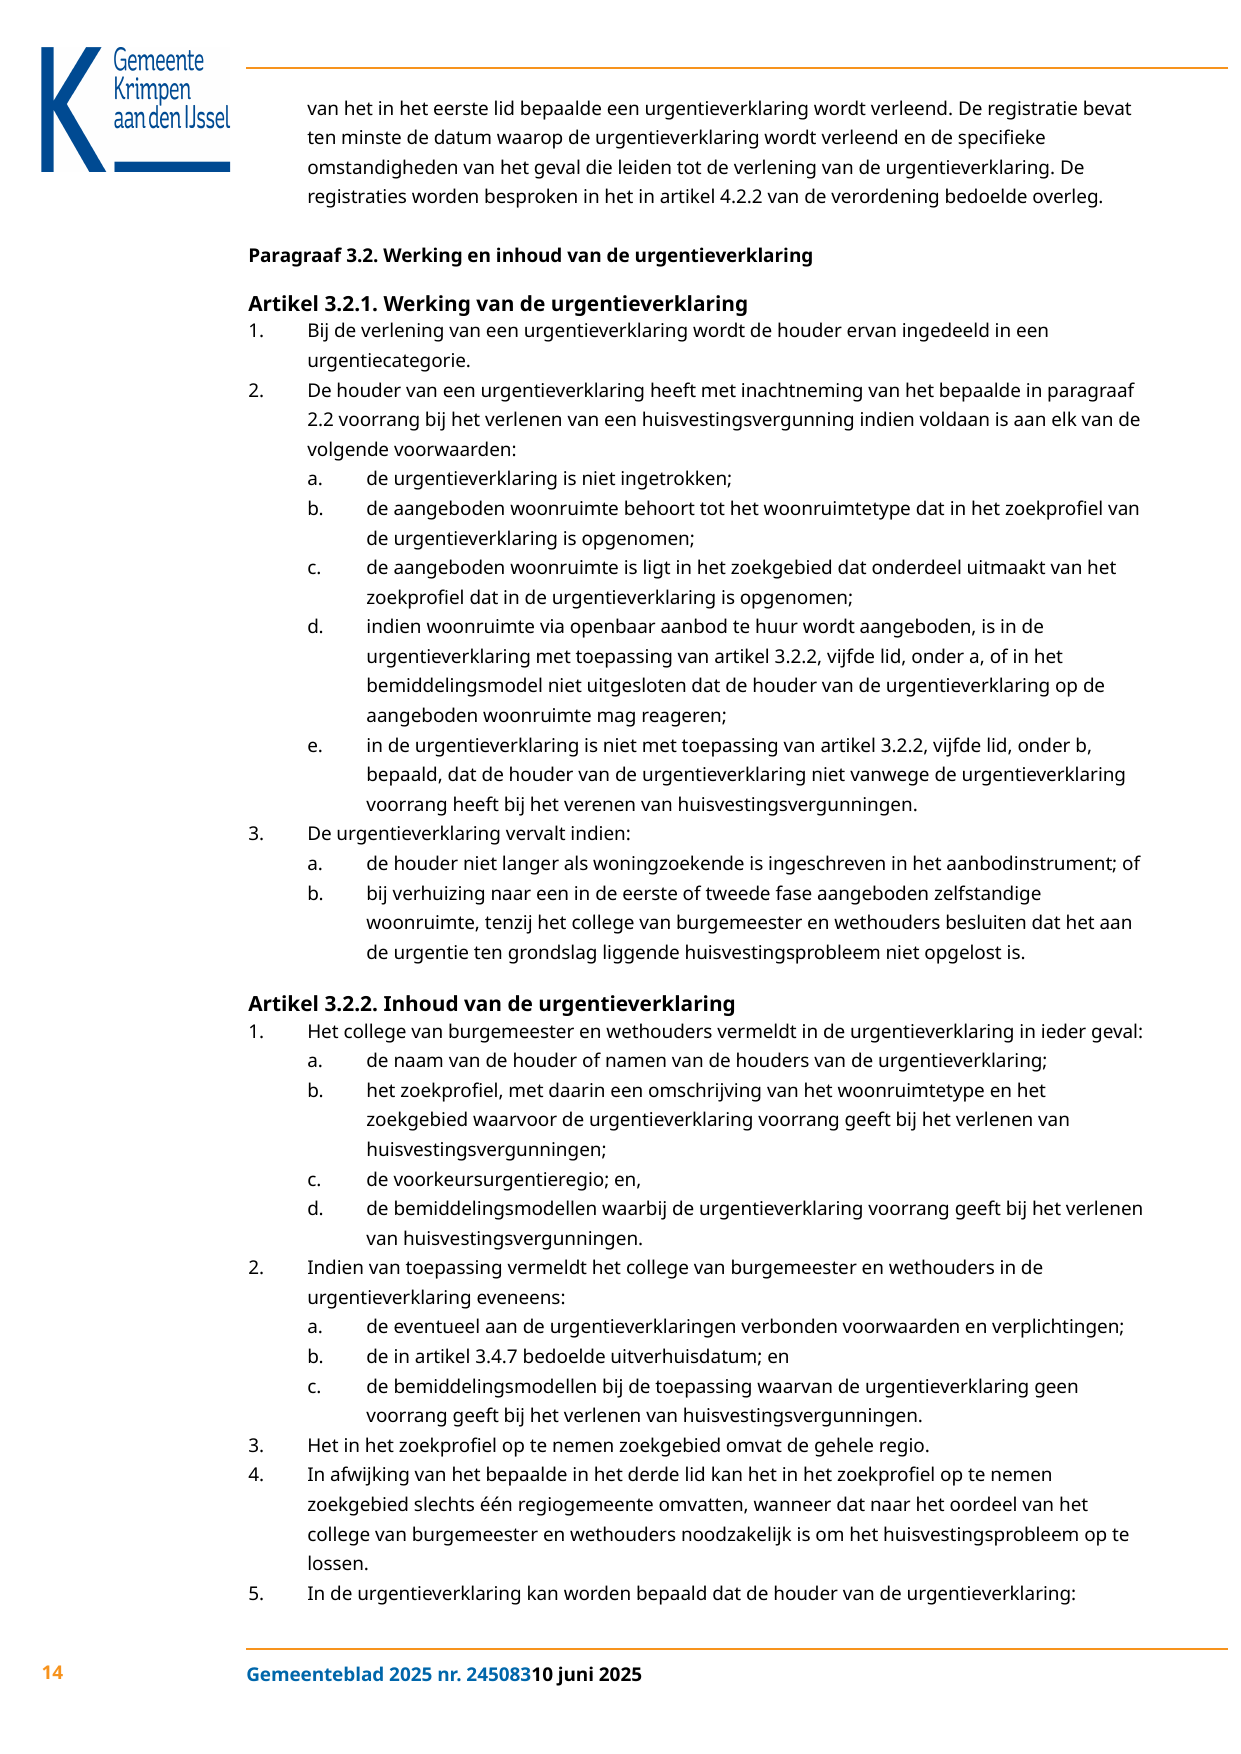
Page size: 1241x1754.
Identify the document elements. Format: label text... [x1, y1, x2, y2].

list de voorkeursurgentieregio; en, [307, 1166, 1152, 1191]
list bij verhuizing naar een in de eerste of tweede fase aangeboden zelfstandige woonruimte, tenzij het college van burgemeester en wethouders besluiten dat het aan de urgentie ten grondslag liggende huisvestingsprobleem niet opgelost is. [307, 880, 1152, 965]
list de houder niet langer als woningzoekende is ingeschreven in het aanbodinstrument; of [307, 850, 1152, 876]
list de in artikel 3.4.7 bedoelde uitverhuisdatum; en [307, 1343, 1152, 1369]
list In de urgentieverklaring kan worden bepaald dat de houder van de urgentieverklaring: [248, 1580, 1152, 1606]
list de bemiddelingsmodellen waarbij de urgentieverklaring voorrang geeft bij het verlenen van huisvestingsvergunningen. [307, 1195, 1152, 1251]
list de eventueel aan de urgentieverklaringen verbonden voorwaarden en verplichtingen; [307, 1314, 1152, 1339]
list Het in het zoekprofiel op te nemen zoekgebied omvat de gehele regio. [248, 1432, 1152, 1458]
list het zoekprofiel, met daarin een omschrijving van het woonruimtetype en het zoekgebied waarvoor de urgentieverklaring voorrang geeft bij het verlenen van huisvestingsvergunningen; [307, 1077, 1152, 1162]
list Indien van toepassing vermeldt het college van burgemeester en wethouders in de urgentieverklaring eveneens: [248, 1254, 1152, 1310]
list De urgentieverklaring vervalt indien: [248, 821, 1152, 846]
list Het college van burgemeester en wethouders vermeldt in de urgentieverklaring in ieder geval: [248, 1018, 1152, 1043]
text Artikel 3.2.2. Inhoud van de urgentieverklaring [248, 989, 1152, 1018]
text Paragraaf 3.2. Werking en inhoud van de urgentieverklaring [248, 243, 1152, 268]
list de urgentieverklaring is niet ingetrokken; [307, 466, 1152, 491]
list De houder van een urgentieverklaring heeft met inachtneming van het bepaalde in paragraaf 2.2 voorrang bij het verlenen van een huisvestingsvergunning indien voldaan is aan elk van de volgende voorwaarden: [248, 377, 1152, 462]
text Artikel 3.2.1. Werking van de urgentieverklaring [248, 289, 1152, 318]
list indien woonruimte via openbaar aanbod te huur wordt aangeboden, is in de urgentieverklaring met toepassing van artikel 3.2.2, vijfde lid, onder a, of in het bemiddelingsmodel niet uitgesloten dat de houder van de urgentieverklaring op de aangeboden woonruimte mag reageren; [307, 613, 1152, 728]
list de aangeboden woonruimte is ligt in het zoekgebied dat onderdeel uitmaakt van het zoekprofiel dat in de urgentieverklaring is opgenomen; [307, 554, 1152, 610]
list de aangeboden woonruimte behoort tot het woonruimtetype dat in het zoekprofiel van de urgentieverklaring is opgenomen; [307, 495, 1152, 551]
list de naam van de houder of namen van de houders van de urgentieverklaring; [307, 1047, 1152, 1073]
list de bemiddelingsmodellen bij de toepassing waarvan de urgentieverklaring geen voorrang geeft bij het verlenen van huisvestingsvergunningen. [307, 1373, 1152, 1428]
list In afwijking van het bepaalde in het derde lid kan het in het zoekprofiel op te nemen zoekgebied slechts één regiogemeente omvatten, wanneer dat naar het oordeel van het college van burgemeester en wethouders noodzakelijk is om het huisvestingsprobleem op te lossen. [248, 1462, 1152, 1576]
picture [41, 47, 231, 172]
list in de urgentieverklaring is niet met toepassing van artikel 3.2.2, vijfde lid, onder b, bepaald, dat de houder van de urgentieverklaring niet vanwege de urgentieverklaring voorrang heeft bij het verenen van huisvestingsvergunningen. [307, 732, 1152, 817]
list van het in het eerste lid bepaalde een urgentieverklaring wordt verleend. De registratie bevat ten minste de datum waarop de urgentieverklaring wordt verleend en de specifieke omstandigheden van het geval die leiden tot de verlening van de urgentieverklaring. De registraties worden besproken in het in artikel 4.2.2 van de verordening bedoelde overleg. [248, 95, 1152, 209]
list Bij de verlening van een urgentieverklaring wordt de houder ervan ingedeeld in een urgentiecategorie. [248, 318, 1152, 373]
